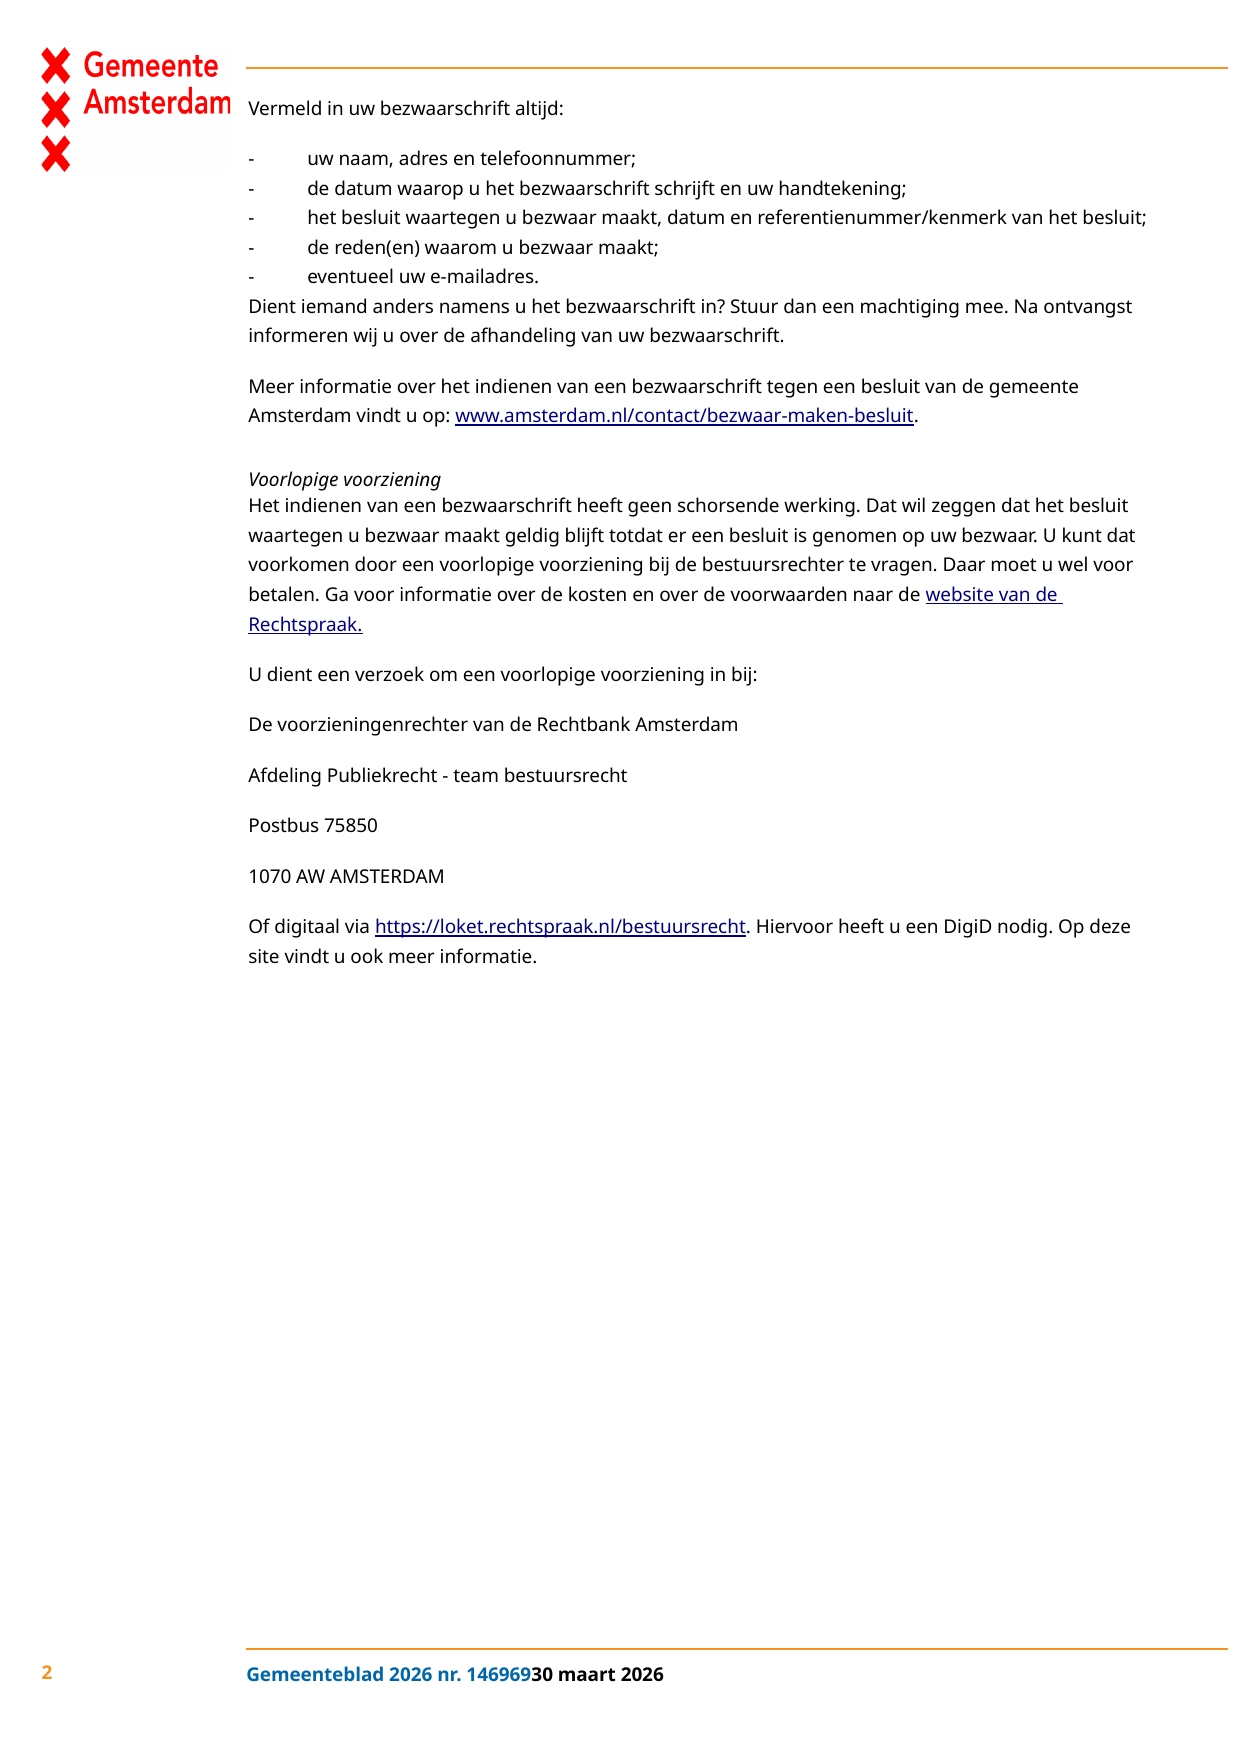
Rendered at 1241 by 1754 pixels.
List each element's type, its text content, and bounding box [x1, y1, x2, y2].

list het besluit waartegen u bezwaar maakt, datum en referentienummer/kenmerk van het besluit; [248, 204, 1152, 230]
text Meer informatie over het indienen van een bezwaarschrift tegen een besluit van de gemeente Amsterdam vindt u op: www.amsterdam.nl/contact/bezwaar-maken-besluit. [248, 373, 1152, 428]
text De voorzieningenrechter van de Rechtbank Amsterdam [248, 712, 1152, 737]
text Postbus 75850 [248, 812, 1152, 838]
list de reden(en) waarom u bezwaar maakt; [248, 234, 1152, 260]
text Of digitaal via https://loket.rechtspraak.nl/bestuursrecht. Hiervoor heeft u een DigiD nodig. Op deze site vindt u ook meer informatie. [248, 913, 1152, 968]
text Het indienen van een bezwaarschrift heeft geen schorsende werking. Dat wil zeggen dat het besluit waartegen u bezwaar maakt geldig blijft totdat er een besluit is genomen op uw bezwaar. U kunt dat voorkomen door een voorlopige voorziening bij de bestuursrechter te vragen. Daar moet u wel voor betalen. Ga voor informatie over de kosten en over de voorwaarden naar de website van de Rechtspraak. [248, 492, 1152, 636]
list eventueel uw e-mailadres. [248, 263, 1152, 289]
list de datum waarop u het bezwaarschrift schrijft en uw handtekening; [248, 175, 1152, 201]
text Dient iemand anders namens u het bezwaarschrift in? Stuur dan een machtiging mee. Na ontvangst informeren wij u over de afhandeling van uw bezwaarschrift. [248, 293, 1152, 348]
picture [41, 47, 231, 172]
text 1070 AW AMSTERDAM [248, 863, 1152, 888]
text Afdeling Publiekrecht - team bestuursrecht [248, 762, 1152, 788]
text U dient een verzoek om een voorlopige voorziening in bij: [248, 661, 1152, 687]
list uw naam, adres en telefoonnummer; [248, 145, 1152, 171]
text Voorlopige voorziening [248, 467, 1152, 492]
text Vermeld in uw bezwaarschrift altijd: [248, 95, 1152, 121]
